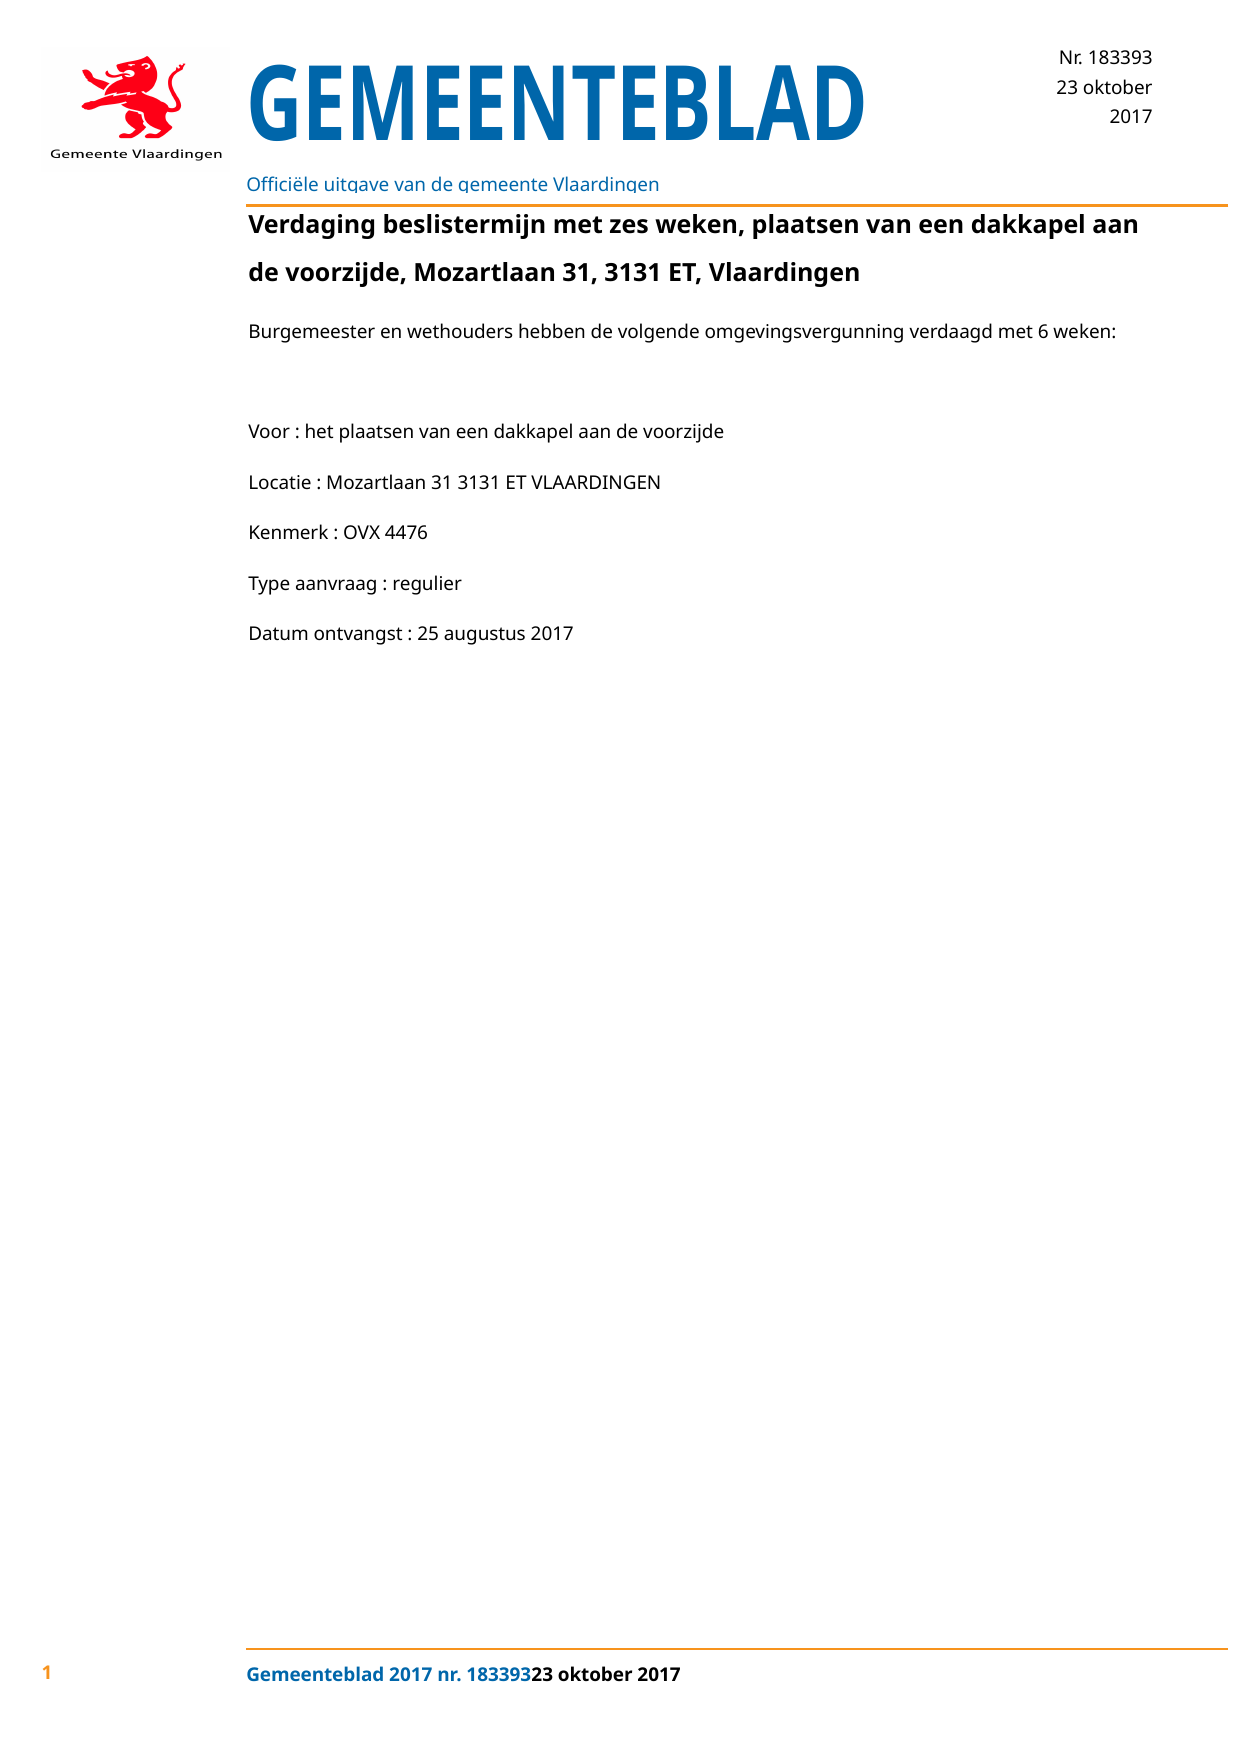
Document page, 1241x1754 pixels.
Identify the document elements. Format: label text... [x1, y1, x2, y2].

text Type aanvraag : regulier [248, 570, 1152, 596]
text Verdaging beslistermijn met zes weken, plaatsen van een dakkapel aan de voorzijde, Mozartlaan 31, 3131 ET, Vlaardingen [248, 207, 1152, 288]
text Voor : het plaatsen van een dakkapel aan de voorzijde [248, 419, 1152, 444]
text Kenmerk : OVX 4476 [248, 519, 1152, 545]
text Datum ontvangst : 25 augustus 2017 [248, 620, 1152, 646]
picture [41, 47, 231, 172]
text Locatie : Mozartlaan 31 3131 ET VLAARDINGEN [248, 469, 1152, 495]
text Burgemeester en wethouders hebben de volgende omgevingsvergunning verdaagd met 6 weken: [248, 318, 1152, 344]
